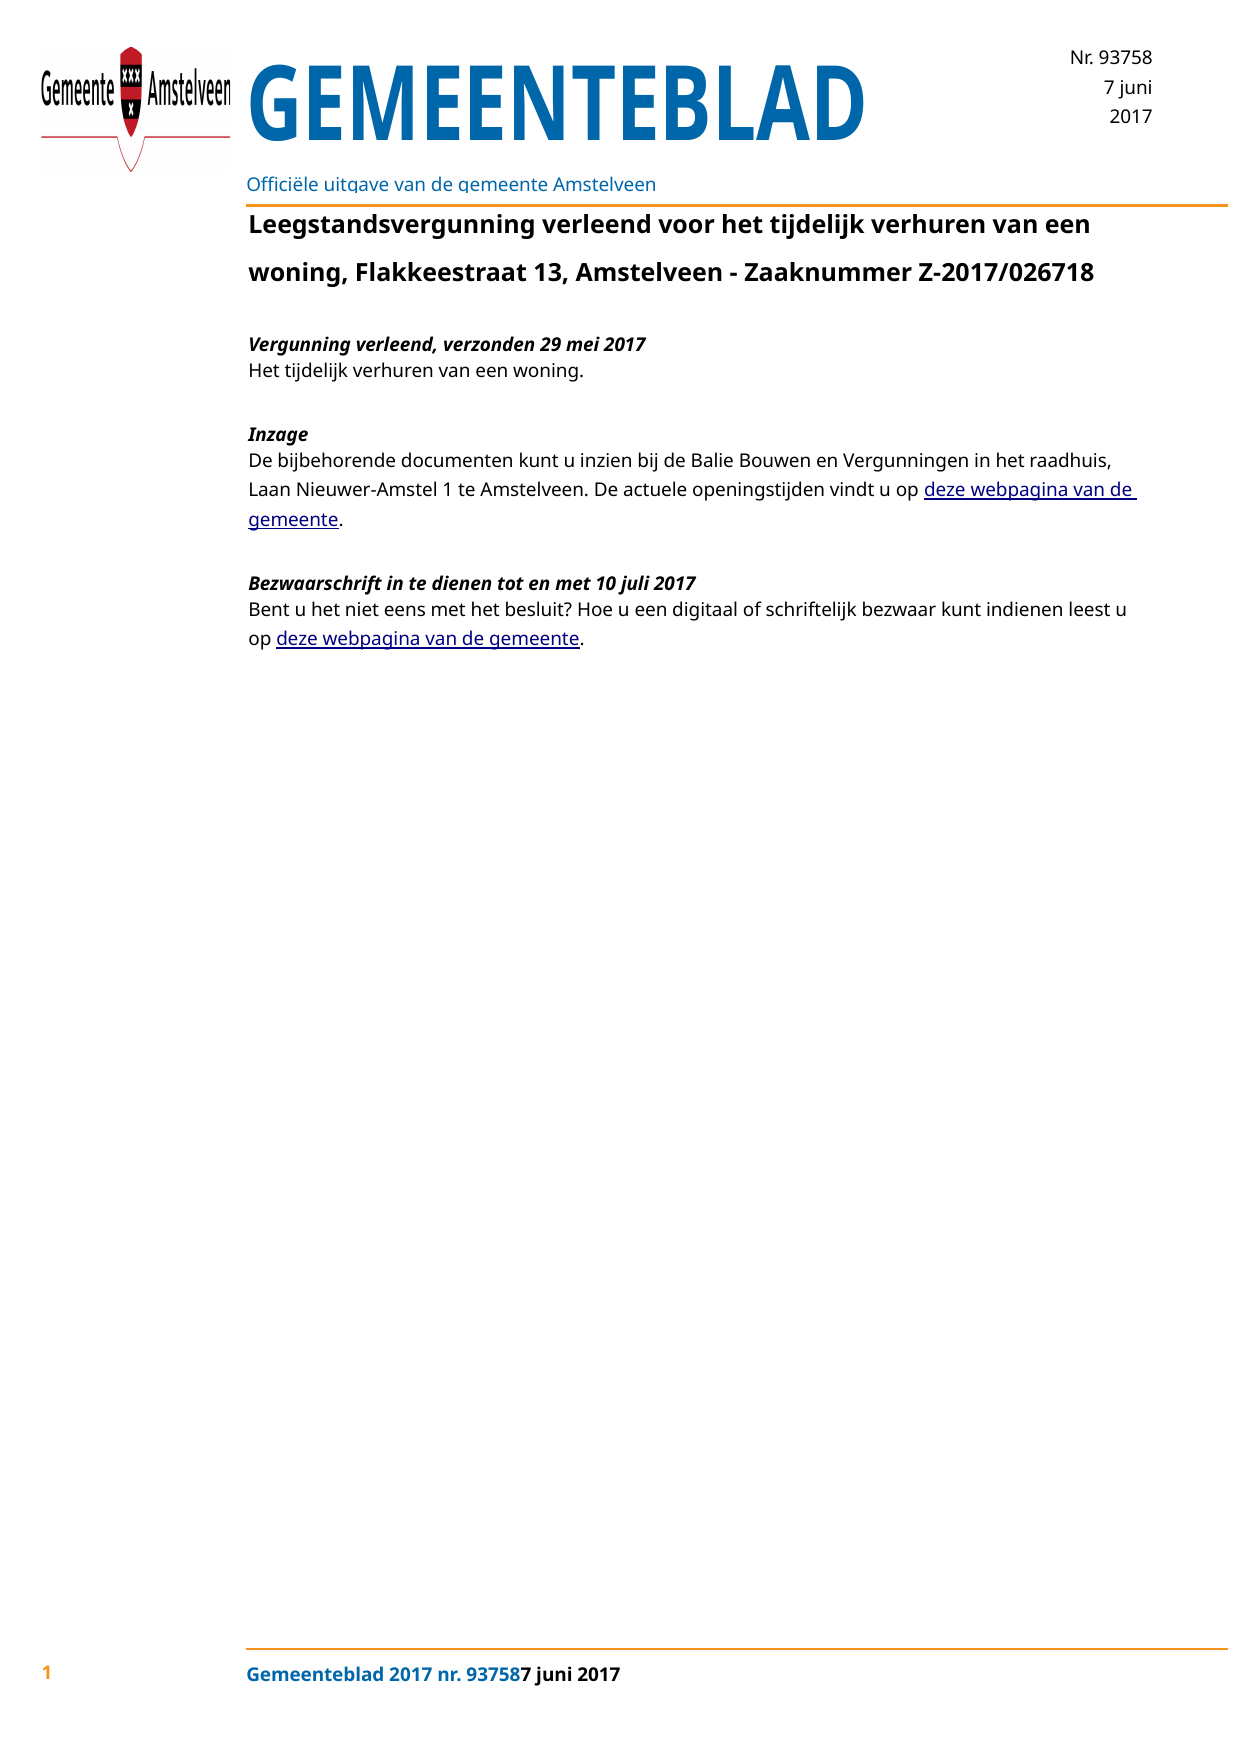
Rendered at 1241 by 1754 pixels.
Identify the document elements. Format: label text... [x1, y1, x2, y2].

text Leegstandsvergunning verleend voor het tijdelijk verhuren van een woning, Flakkeestraat 13, Amstelveen - Zaaknummer Z-2017/026718 [248, 207, 1152, 288]
text Het tijdelijk verhuren van een woning. [248, 357, 1152, 383]
picture [41, 47, 231, 172]
text Bezwaarschrift in te dienen tot en met 10 juli 2017 [248, 570, 1152, 596]
text Bent u het niet eens met het besluit? Hoe u een digitaal of schriftelijk bezwaar kunt indienen leest u op deze webpagina van de gemeente. [248, 596, 1152, 651]
text De bijbehorende documenten kunt u inzien bij de Balie Bouwen en Vergunningen in het raadhuis, Laan Nieuwer-Amstel 1 te Amstelveen. De actuele openingstijden vindt u op deze webpagina van de gemeente. [248, 447, 1152, 532]
text Vergunning verleend, verzonden 29 mei 2017 [248, 331, 1152, 357]
text Inzage [248, 421, 1152, 447]
